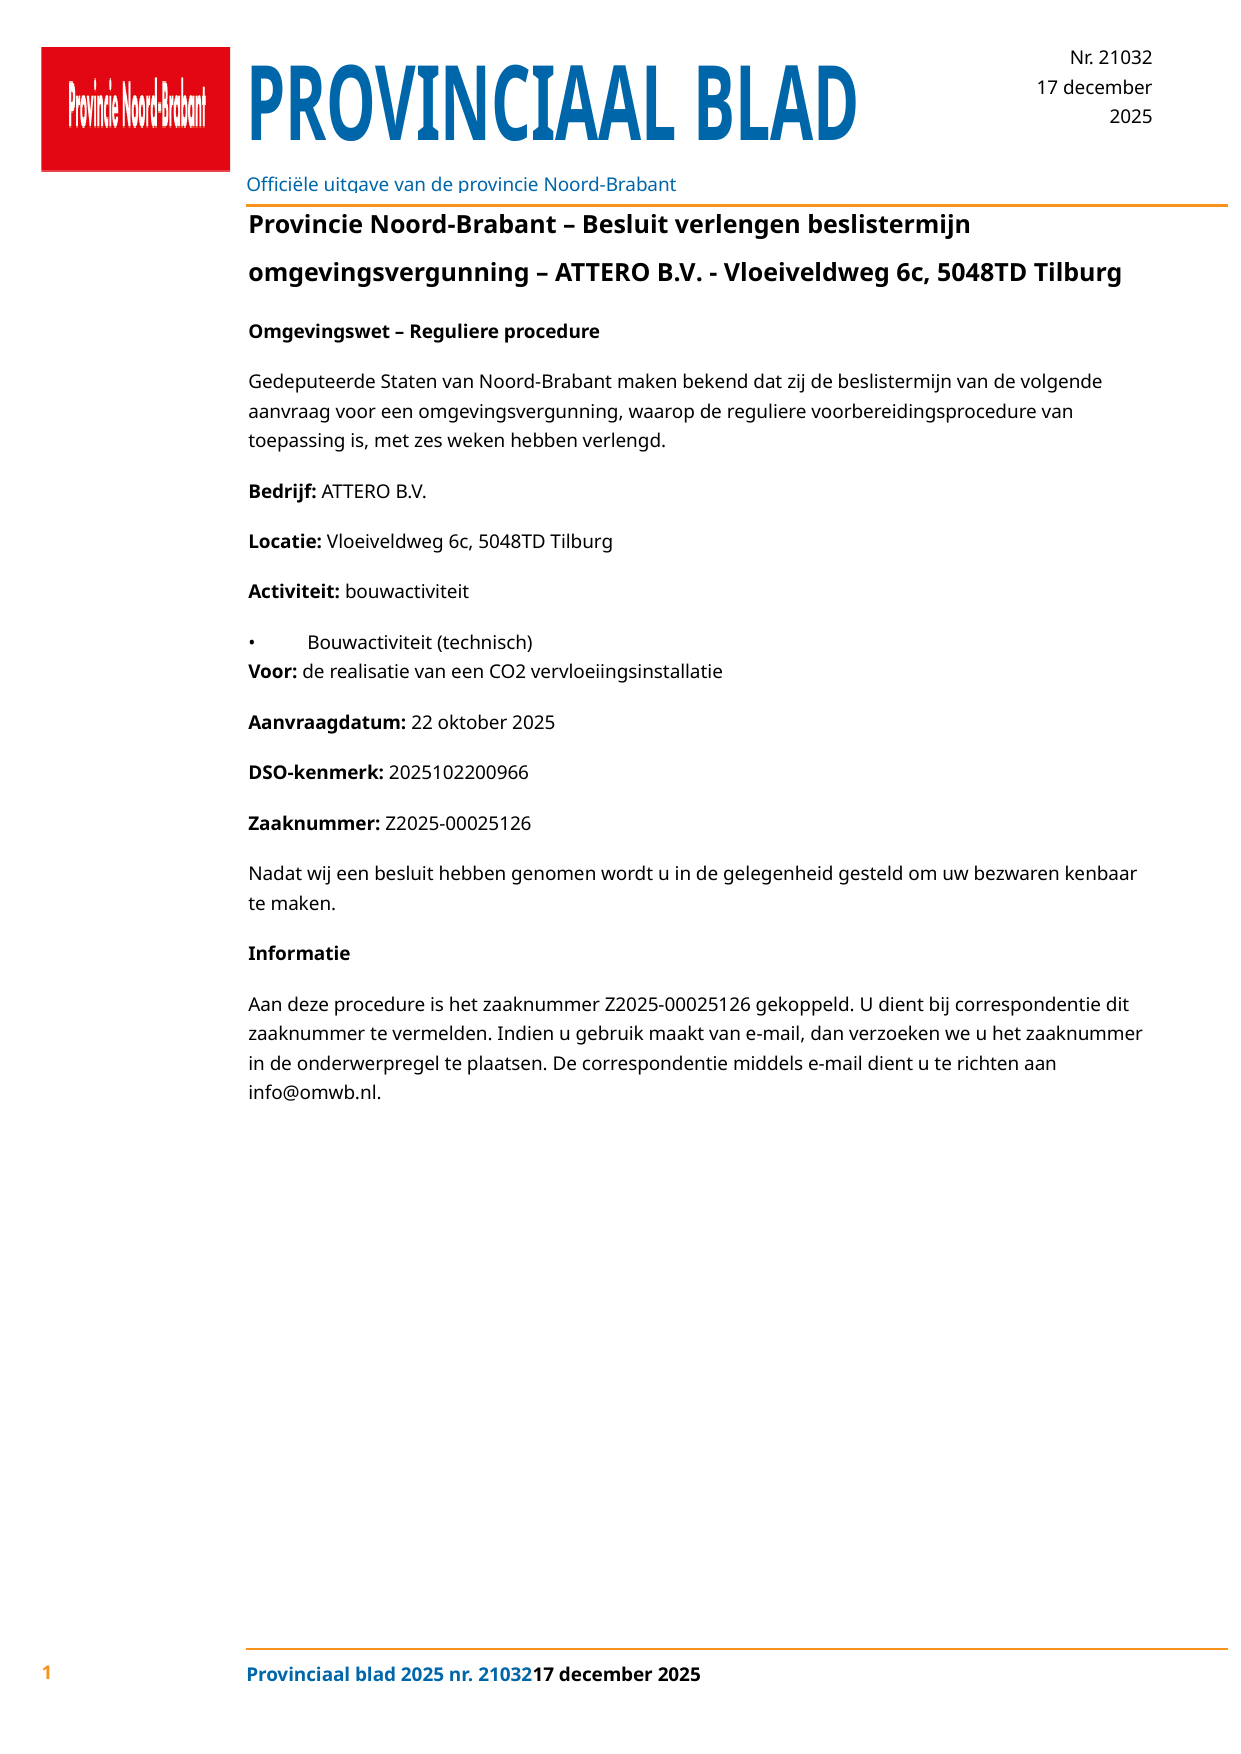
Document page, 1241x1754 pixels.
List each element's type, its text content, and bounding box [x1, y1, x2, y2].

text Informatie [248, 940, 1152, 966]
text Bedrijf: ATTERO B.V. [248, 478, 1152, 504]
picture [41, 47, 231, 172]
text Aanvraagdatum: 22 oktober 2025 [248, 709, 1152, 735]
text Locatie: Vloeiveldweg 6c, 5048TD Tilburg [248, 528, 1152, 554]
text Omgevingswet – Reguliere procedure [248, 318, 1152, 344]
list Bouwactiviteit (technisch) [248, 629, 1152, 655]
text Activiteit: bouwactiviteit [248, 579, 1152, 604]
text Zaaknummer: Z2025-00025126 [248, 810, 1152, 836]
text Aan deze procedure is het zaaknummer Z2025-00025126 gekoppeld. U dient bij correspondentie dit zaaknummer te vermelden. Indien u gebruik maakt van e-mail, dan verzoeken we u het zaaknummer in de onderwerpregel te plaatsen. De correspondentie middels e-mail dient u te richten aan info@omwb.nl. [248, 991, 1152, 1105]
text DSO-kenmerk: 2025102200966 [248, 759, 1152, 785]
text Gedeputeerde Staten van Noord-Brabant maken bekend dat zij de beslistermijn van de volgende aanvraag voor een omgevingsvergunning, waarop de reguliere voorbereidingsprocedure van toepassing is, met zes weken hebben verlengd. [248, 368, 1152, 453]
text Voor: de realisatie van een CO2 vervloeiingsinstallatie [248, 659, 1152, 684]
text Nadat wij een besluit hebben genomen wordt u in de gelegenheid gesteld om uw bezwaren kenbaar te maken. [248, 860, 1152, 916]
text Provincie Noord-Brabant – Besluit verlengen beslistermijn omgevingsvergunning – ATTERO B.V​​​​​​​. - Vloeiveldweg 6c, 5048TD Tilburg [248, 207, 1152, 288]
